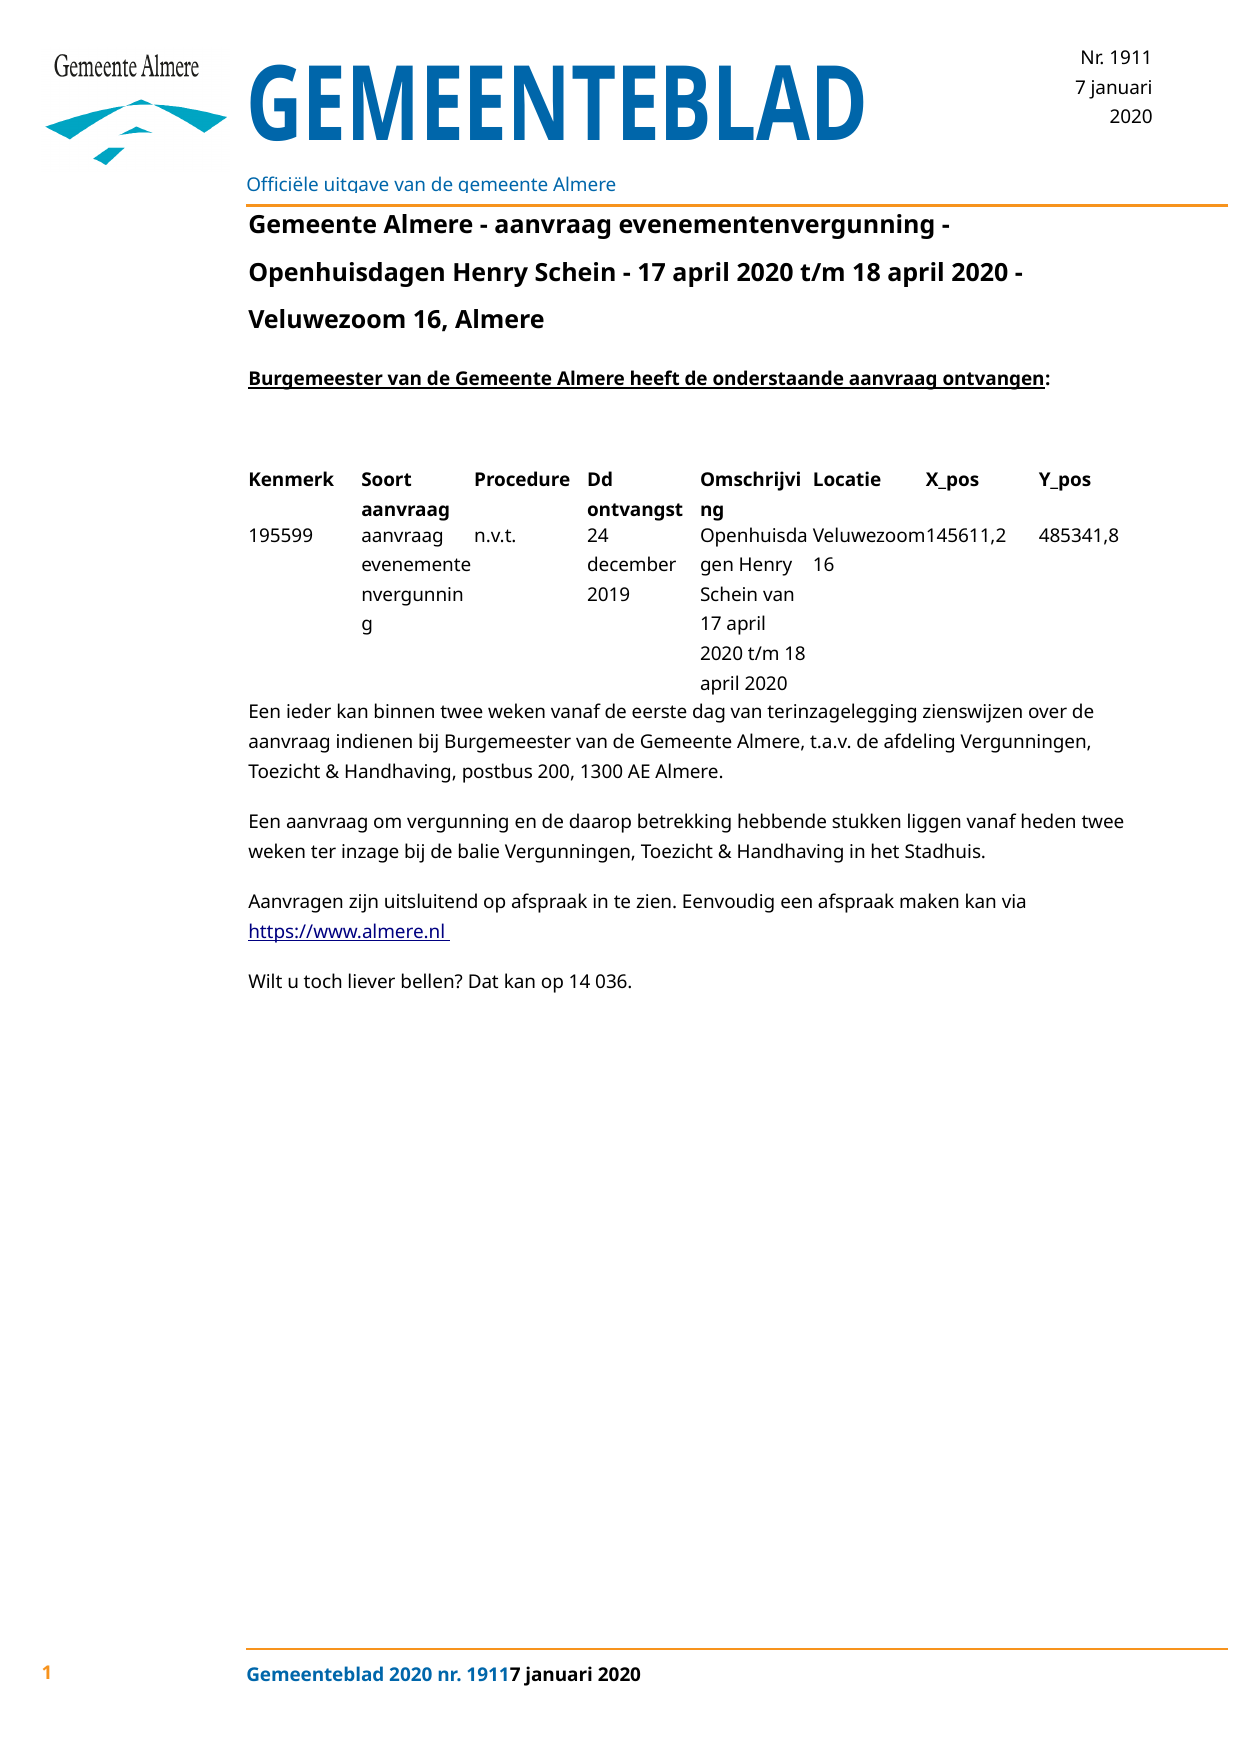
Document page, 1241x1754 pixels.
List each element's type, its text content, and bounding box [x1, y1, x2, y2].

text Een ieder kan binnen twee weken vanaf de eerste dag van terinzagelegging zienswijzen over de aanvraag indienen bij Burgemeester van de Gemeente Almere, t.a.v. de afdeling Vergunningen, Toezicht & Handhaving, postbus 200, 1300 AE Almere. [248, 699, 1152, 783]
table_header Dd ontvangst [587, 466, 700, 522]
table_cell 24 december 2019 [587, 522, 700, 695]
table_header Soort aanvraag [361, 466, 474, 522]
table_cell 195599 [248, 522, 361, 695]
table_header X_pos [926, 466, 1038, 522]
table_cell 485341,8 [1039, 522, 1152, 695]
text Een aanvraag om vergunning en de daarop betrekking hebbende stukken liggen vanaf heden twee weken ter inzage bij de balie Vergunningen, Toezicht & Handhaving in het Stadhuis. [248, 808, 1152, 863]
table_cell Openhuisdagen Henry Schein van 17 april 2020 t/m 18 april 2020 [700, 522, 813, 695]
table_header Kenmerk [248, 466, 361, 522]
text Aanvragen zijn uitsluitend op afspraak in te zien. Eenvoudig een afspraak maken kan via https://www.almere.nl [248, 888, 1152, 943]
picture [41, 47, 231, 172]
table_header Y_pos [1039, 466, 1152, 522]
table_cell aanvraag evenementenvergunning [361, 522, 474, 695]
table_cell n.v.t. [474, 522, 587, 695]
table_cell 145611,2 [926, 522, 1038, 695]
table_cell Veluwezoom 16 [813, 522, 926, 695]
table_header Procedure [474, 466, 587, 522]
text Wilt u toch liever bellen? Dat kan op 14 036. [248, 968, 1152, 994]
text Burgemeester van de Gemeente Almere heeft de onderstaande aanvraag ontvangen: [248, 366, 1152, 391]
table_header Omschrijving [700, 466, 813, 522]
table_header Locatie [813, 466, 926, 522]
text Gemeente Almere - aanvraag evenementenvergunning - Openhuisdagen Henry Schein - 17 april 2020 t/m 18 april 2020 - Veluwezoom 16, Almere [248, 207, 1152, 336]
